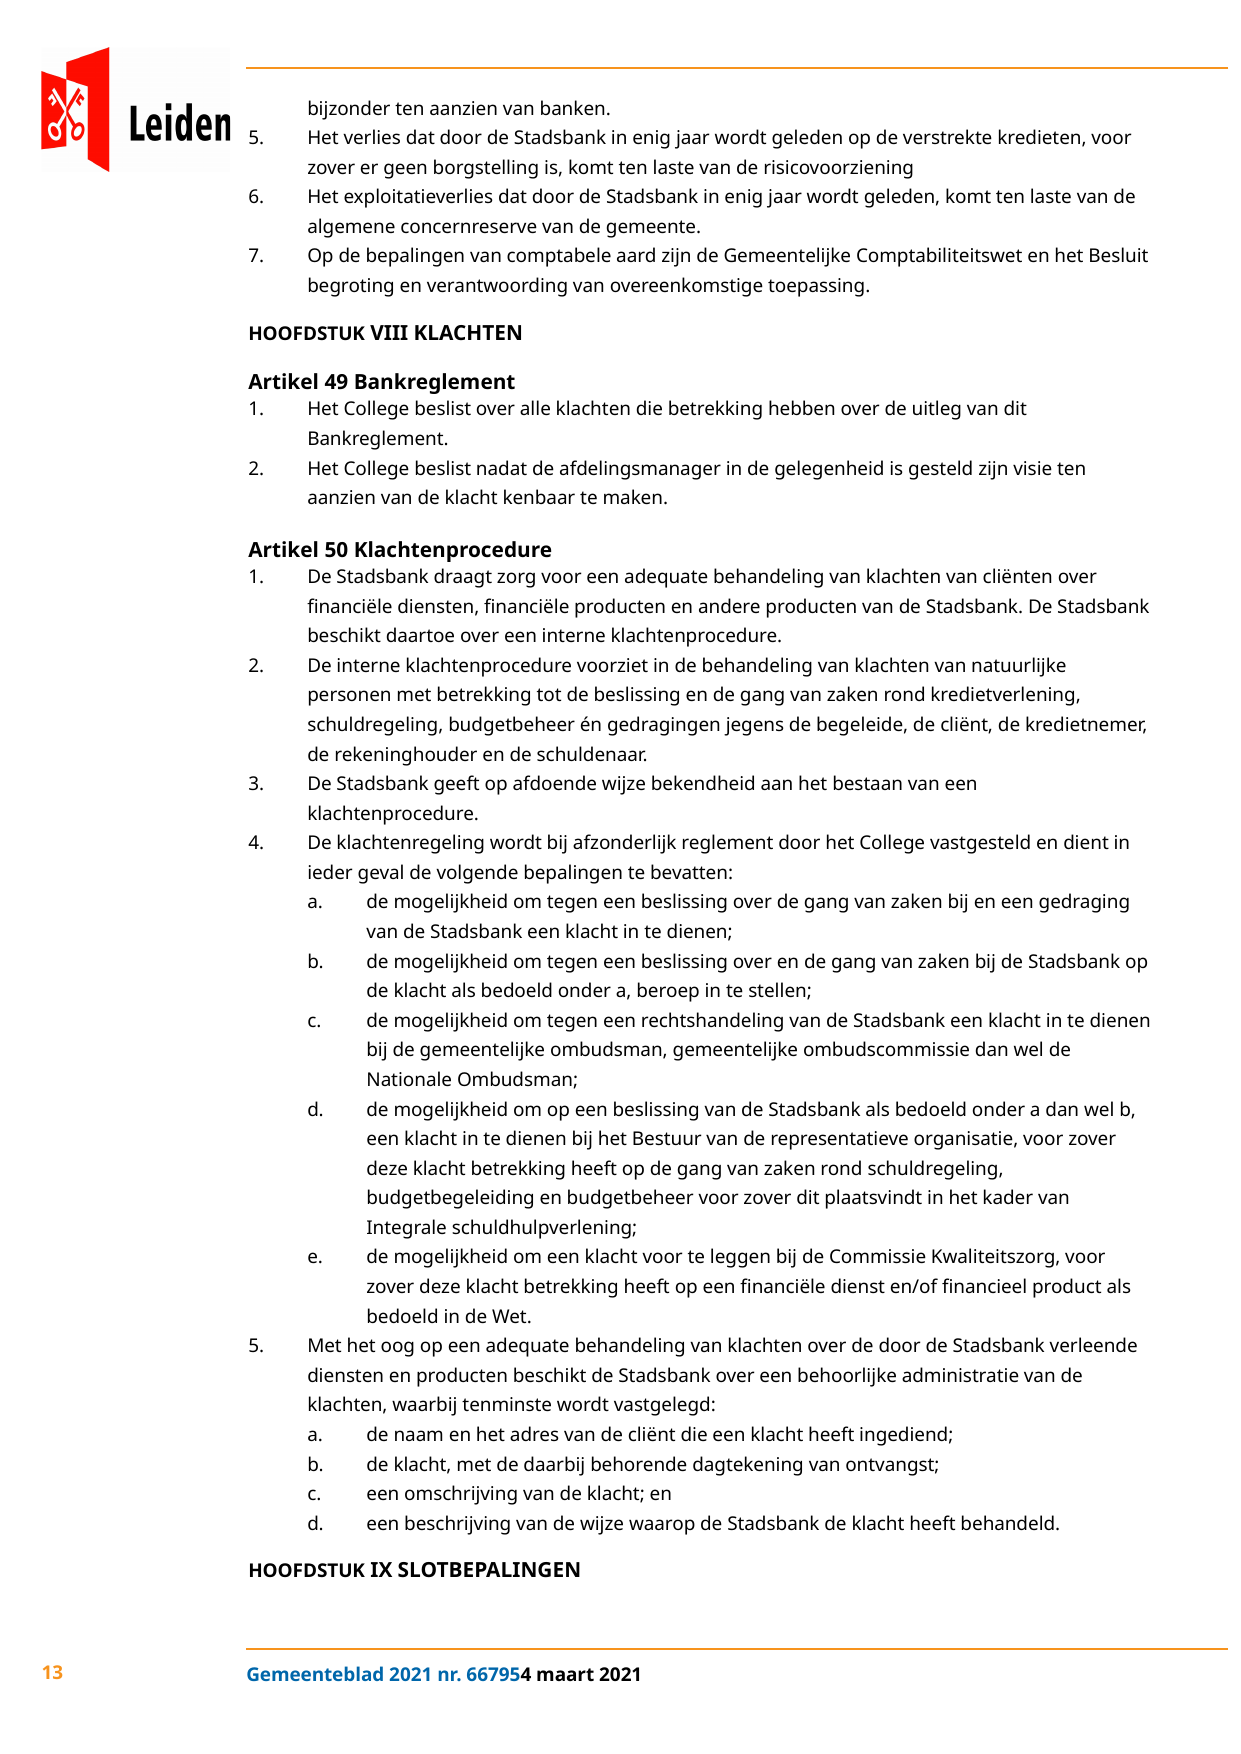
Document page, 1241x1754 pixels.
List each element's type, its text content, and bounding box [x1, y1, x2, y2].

list de klacht, met de daarbij behorende dagtekening van ontvangst; [307, 1451, 1152, 1476]
list Het College beslist over alle klachten die betrekking hebben over de uitleg van dit Bankreglement. [248, 396, 1152, 451]
list bijzonder ten aanzien van banken. [248, 95, 1152, 121]
text Artikel 50 Klachtenprocedure [248, 535, 1152, 563]
text HOOFDSTUK VIII KLACHTEN [248, 318, 1152, 346]
list De Stadsbank draagt zorg voor een adequate behandeling van klachten van cliënten over financiële diensten, financiële producten en andere producten van de Stadsbank. De Stadsbank beschikt daartoe over een interne klachtenprocedure. [248, 563, 1152, 648]
list de naam en het adres van de cliënt die een klacht heeft ingediend; [307, 1421, 1152, 1447]
text Artikel 49 Bankreglement [248, 367, 1152, 396]
list De klachtenregeling wordt bij afzonderlijk reglement door het College vastgesteld en dient in ieder geval de volgende bepalingen te bevatten: [248, 829, 1152, 885]
list Het College beslist nadat de afdelingsmanager in de gelegenheid is gesteld zijn visie ten aanzien van de klacht kenbaar te maken. [248, 455, 1152, 510]
list De Stadsbank geeft op afdoende wijze bekendheid aan het bestaan van een klachtenprocedure. [248, 770, 1152, 826]
picture [41, 47, 231, 172]
list Op de bepalingen van comptabele aard zijn de Gemeentelijke Comptabiliteitswet en het Besluit begroting en verantwoording van overeenkomstige toepassing. [248, 243, 1152, 298]
list een beschrijving van de wijze waarop de Stadsbank de klacht heeft behandeld. [307, 1510, 1152, 1536]
text HOOFDSTUK IX SLOTBEPALINGEN [248, 1556, 1152, 1584]
list de mogelijkheid om tegen een rechtshandeling van de Stadsbank een klacht in te dienen bij de gemeentelijke ombudsman, gemeentelijke ombudscommissie dan wel de Nationale Ombudsman; [307, 1007, 1152, 1092]
list Het exploitatieverlies dat door de Stadsbank in enig jaar wordt geleden, komt ten laste van de algemene concernreserve van de gemeente. [248, 183, 1152, 239]
list de mogelijkheid om een klacht voor te leggen bij de Commissie Kwaliteitszorg, voor zover deze klacht betrekking heeft op een financiële dienst en/of financieel product als bedoeld in de Wet. [307, 1244, 1152, 1328]
list Het verlies dat door de Stadsbank in enig jaar wordt geleden op de verstrekte kredieten, voor zover er geen borgstelling is, komt ten laste van de risicovoorziening [248, 124, 1152, 180]
list De interne klachtenprocedure voorziet in de behandeling van klachten van natuurlijke personen met betrekking tot de beslissing en de gang van zaken rond kredietverlening, schuldregeling, budgetbeheer én gedragingen jegens de begeleide, de cliënt, de kredietnemer, de rekeninghouder en de schuldenaar. [248, 652, 1152, 766]
list de mogelijkheid om op een beslissing van de Stadsbank als bedoeld onder a dan wel b, een klacht in te dienen bij het Bestuur van de representatieve organisatie, voor zover deze klacht betrekking heeft op de gang van zaken rond schuldregeling, budgetbegeleiding en budgetbeheer voor zover dit plaatsvindt in het kader van Integrale schuldhulpverlening; [307, 1096, 1152, 1240]
list Met het oog op een adequate behandeling van klachten over de door de Stadsbank verleende diensten en producten beschikt de Stadsbank over een behoorlijke administratie van de klachten, waarbij tenminste wordt vastgelegd: [248, 1332, 1152, 1417]
list de mogelijkheid om tegen een beslissing over en de gang van zaken bij de Stadsbank op de klacht als bedoeld onder a, beroep in te stellen; [307, 948, 1152, 1003]
list de mogelijkheid om tegen een beslissing over de gang van zaken bij en een gedraging van de Stadsbank een klacht in te dienen; [307, 889, 1152, 944]
list een omschrijving van de klacht; en [307, 1480, 1152, 1506]
